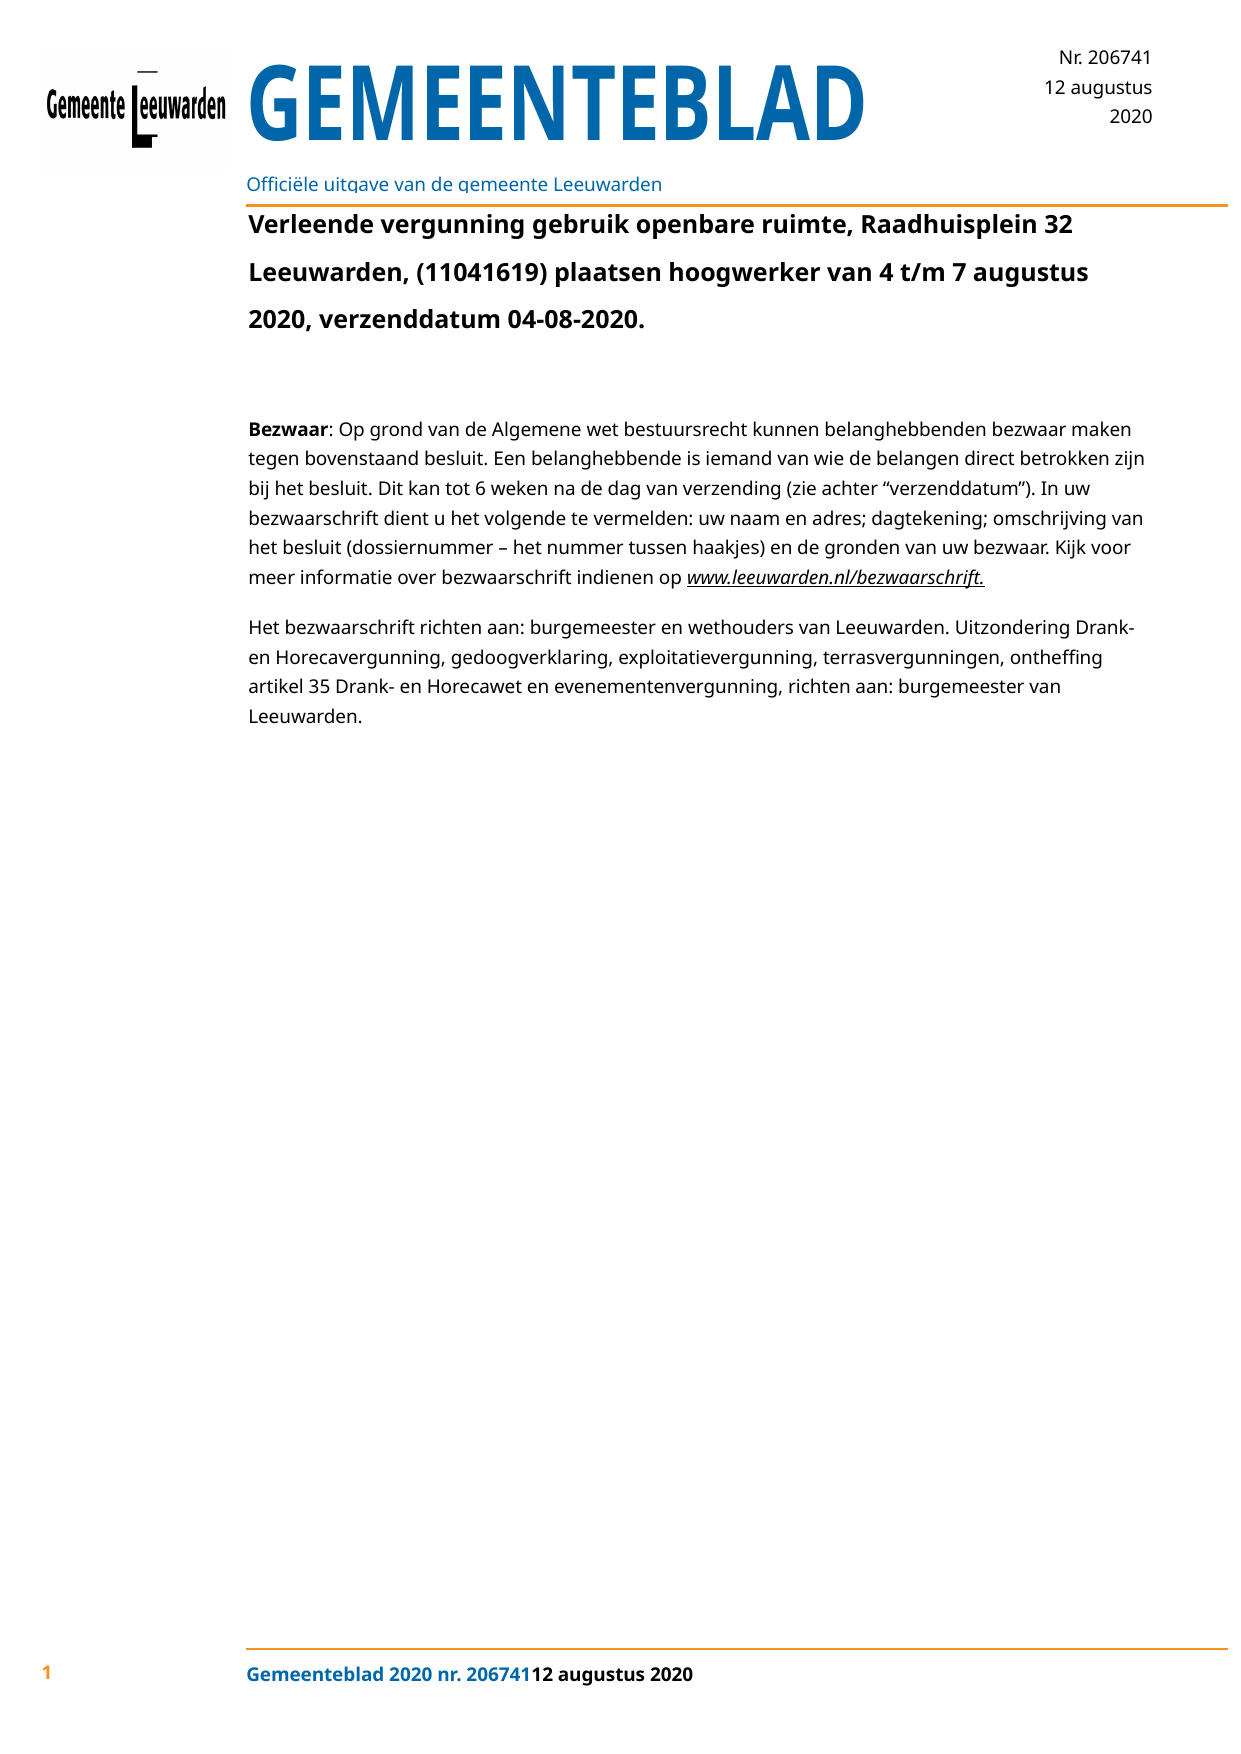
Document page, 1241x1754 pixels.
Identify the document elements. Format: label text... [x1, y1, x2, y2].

text Het bezwaarschrift richten aan: burgemeester en wethouders van Leeuwarden. Uitzondering Drank- en Horecavergunning, gedoogverklaring, exploitatievergunning, terrasvergunningen, ontheffing artikel 35 Drank- en Horecawet en evenementenvergunning, richten aan: burgemeester van Leeuwarden. [248, 614, 1152, 729]
text Bezwaar: Op grond van de Algemene wet bestuursrecht kunnen belanghebbenden bezwaar maken tegen bovenstaand besluit. Een belanghebbende is iemand van wie de belangen direct betrokken zijn bij het besluit. Dit kan tot 6 weken na de dag van verzending (zie achter “verzenddatum”). In uw bezwaarschrift dient u het volgende te vermelden: uw naam en adres; dagtekening; omschrijving van het besluit (dossiernummer – het nummer tussen haakjes) en de gronden van uw bezwaar. Kijk voor meer informatie over bezwaarschrift indienen op www.leeuwarden.nl/bezwaarschrift. [248, 416, 1152, 589]
text Verleende vergunning gebruik openbare ruimte, Raadhuisplein 32 Leeuwarden, (11041619) plaatsen hoogwerker van 4 t/m 7 augustus 2020, verzenddatum 04-08-2020. [248, 207, 1152, 336]
picture [41, 47, 231, 172]
